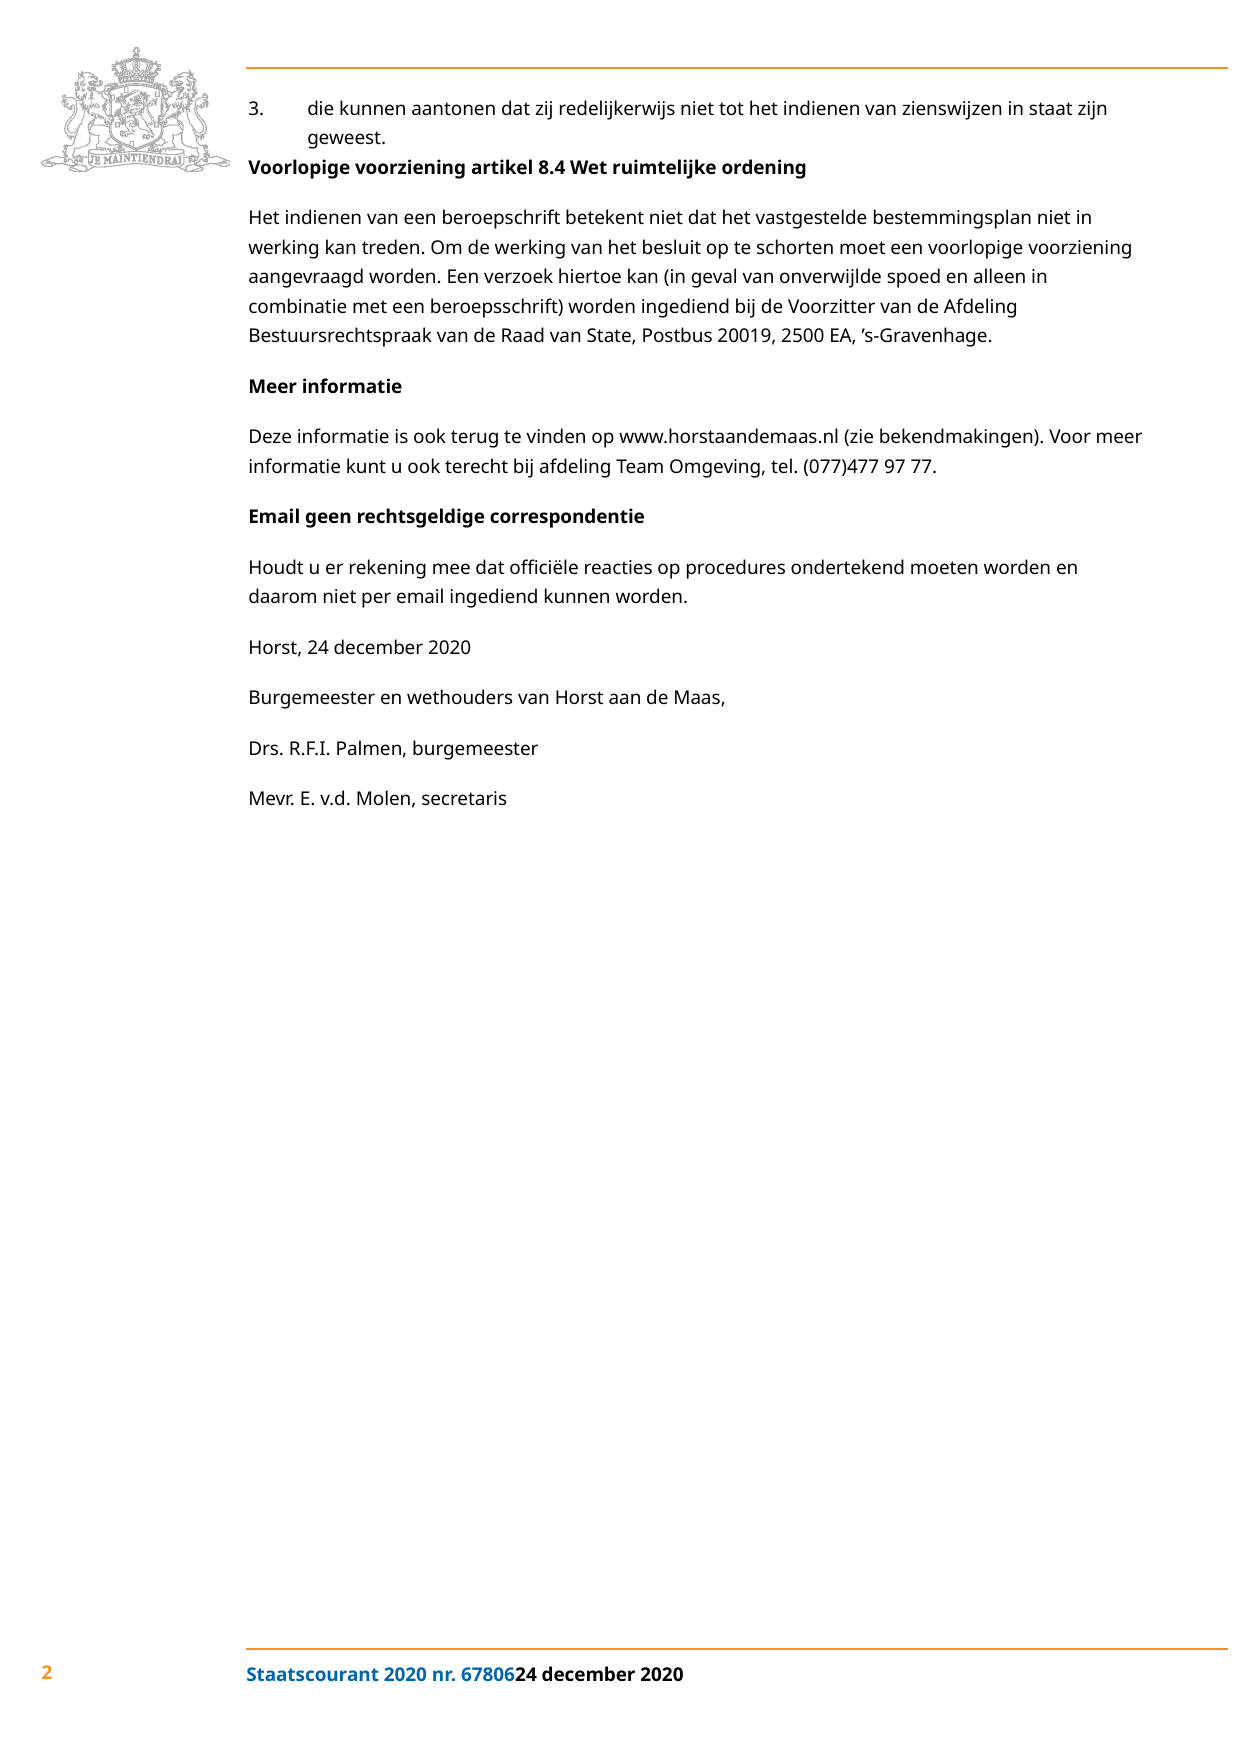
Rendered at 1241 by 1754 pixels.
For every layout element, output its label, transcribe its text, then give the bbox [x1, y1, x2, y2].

text Houdt u er rekening mee dat officiële reacties op procedures ondertekend moeten worden en daarom niet per email ingediend kunnen worden. [248, 554, 1152, 609]
text Drs. R.F.I. Palmen, burgemeester [248, 735, 1152, 761]
list die kunnen aantonen dat zij redelijkerwijs niet tot het indienen van zienswijzen in staat zijn geweest. [248, 95, 1152, 150]
picture [41, 47, 231, 172]
text Het indienen van een beroepschrift betekent niet dat het vastgestelde bestemmingsplan niet in werking kan treden. Om de werking van het besluit op te schorten moet een voorlopige voorziening aangevraagd worden. Een verzoek hiertoe kan (in geval van onverwijlde spoed en alleen in combinatie met een beroepsschrift) worden ingediend bij de Voorzitter van de Afdeling Bestuursrechtspraak van de Raad van State, Postbus 20019, 2500 EA, ’s-Gravenhage. [248, 204, 1152, 348]
text Voorlopige voorziening artikel 8.4 Wet ruimtelijke ordening [248, 154, 1152, 180]
text Mevr. E. v.d. Molen, secretaris [248, 785, 1152, 811]
text Deze informatie is ook terug te vinden op www.horstaandemaas.nl (zie bekendmakingen). Voor meer informatie kunt u ook terecht bij afdeling Team Omgeving, tel. (077)477 97 77. [248, 423, 1152, 479]
text Meer informatie [248, 373, 1152, 399]
text Email geen rechtsgeldige correspondentie [248, 503, 1152, 529]
text Burgemeester en wethouders van Horst aan de Maas, [248, 684, 1152, 710]
text Horst, 24 december 2020 [248, 634, 1152, 660]
